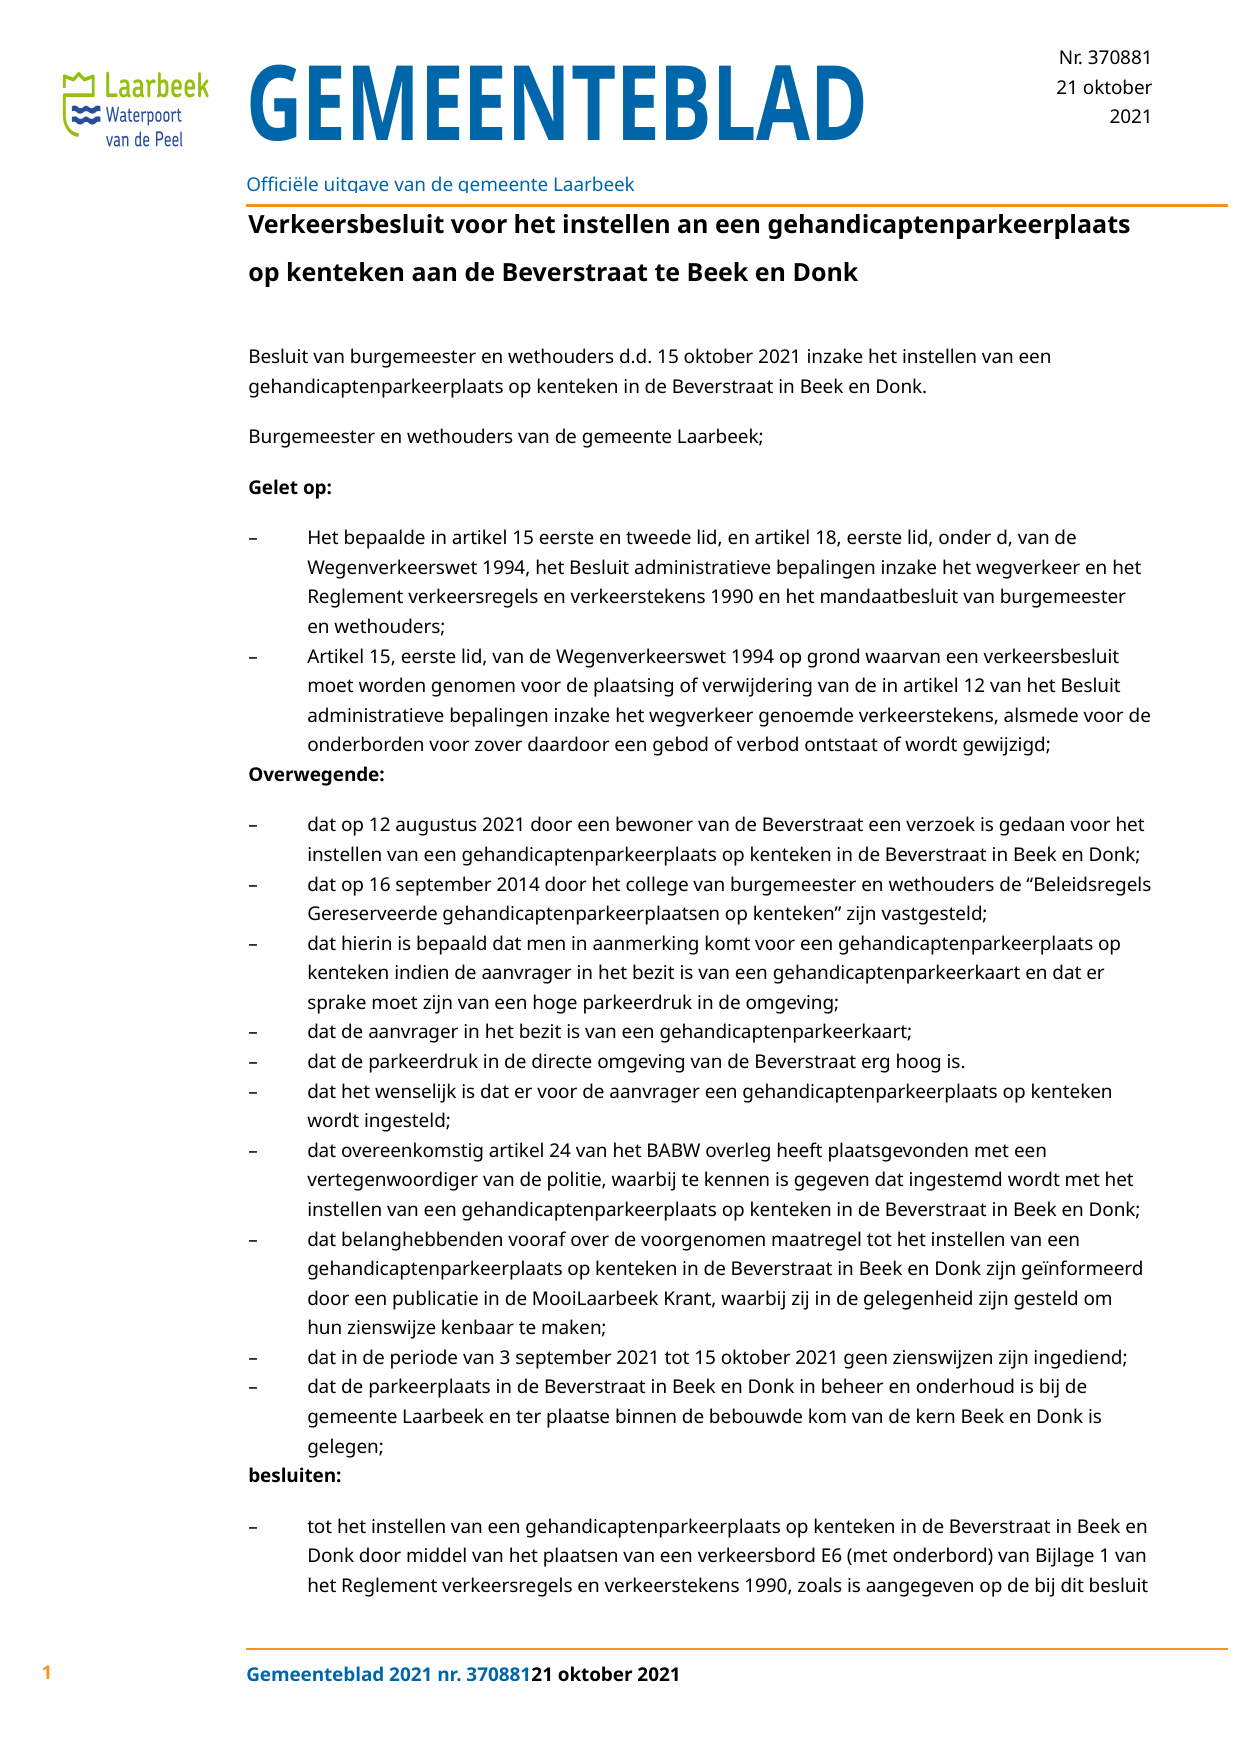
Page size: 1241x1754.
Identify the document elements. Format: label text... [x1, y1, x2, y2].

picture [41, 47, 231, 172]
text Gelet op: [248, 474, 1152, 500]
list dat het wenselijk is dat er voor de aanvrager een gehandicaptenparkeerplaats op kenteken wordt ingesteld; [248, 1078, 1152, 1133]
list dat de aanvrager in het bezit is van een gehandicaptenparkeerkaart; [248, 1019, 1152, 1044]
list dat de parkeerplaats in de Beverstraat in Beek en Donk in beheer en onderhoud is bij de gemeente Laarbeek en ter plaatse binnen de bebouwde kom van de kern Beek en Donk is gelegen; [248, 1374, 1152, 1458]
list dat hierin is bepaald dat men in aanmerking komt voor een gehandicaptenparkeerplaats op kenteken indien de aanvrager in het bezit is van een gehandicaptenparkeerkaart en dat er sprake moet zijn van een hoge parkeerdruk in de omgeving; [248, 930, 1152, 1015]
text Verkeersbesluit voor het instellen an een gehandicaptenparkeerplaats op kenteken aan de Beverstraat te Beek en Donk [248, 207, 1152, 288]
text besluiten: [248, 1462, 1152, 1488]
list dat overeenkomstig artikel 24 van het BABW overleg heeft plaatsgevonden met een vertegenwoordiger van de politie, waarbij te kennen is gegeven dat ingestemd wordt met het instellen van een gehandicaptenparkeerplaats op kenteken in de Beverstraat in Beek en Donk; [248, 1137, 1152, 1222]
text Burgemeester en wethouders van de gemeente Laarbeek; [248, 424, 1152, 449]
text Besluit van burgemeester en wethouders d.d. 15 oktober 2021 inzake het instellen van een gehandicaptenparkeerplaats op kenteken in de Beverstraat in Beek en Donk. [248, 344, 1152, 399]
list Het bepaalde in artikel 15 eerste en tweede lid, en artikel 18, eerste lid, onder d, van de Wegenverkeerswet 1994, het Besluit administratieve bepalingen inzake het wegverkeer en het Reglement verkeersregels en verkeerstekens 1990 en het mandaatbesluit van burgemeester en wethouders; [248, 524, 1152, 639]
list tot het instellen van een gehandicaptenparkeerplaats op kenteken in de Beverstraat in Beek en Donk door middel van het plaatsen van een verkeersbord E6 (met onderbord) van Bijlage 1 van het Reglement verkeersregels en verkeerstekens 1990, zoals is aangegeven op de bij dit besluit [248, 1513, 1152, 1598]
text Overwegende: [248, 761, 1152, 787]
list dat op 12 augustus 2021 door een bewoner van de Beverstraat een verzoek is gedaan voor het instellen van een gehandicaptenparkeerplaats op kenteken in de Beverstraat in Beek en Donk; [248, 812, 1152, 867]
list dat belanghebbenden vooraf over de voorgenomen maatregel tot het instellen van een gehandicaptenparkeerplaats op kenteken in de Beverstraat in Beek en Donk zijn geïnformeerd door een publicatie in de MooiLaarbeek Krant, waarbij zij in de gelegenheid zijn gesteld om hun zienswijze kenbaar te maken; [248, 1226, 1152, 1340]
list Artikel 15, eerste lid, van de Wegenverkeerswet 1994 op grond waarvan een verkeersbesluit moet worden genomen voor de plaatsing of verwijdering van de in artikel 12 van het Besluit administratieve bepalingen inzake het wegverkeer genoemde verkeerstekens, alsmede voor de onderborden voor zover daardoor een gebod of verbod ontstaat of wordt gewijzigd; [248, 643, 1152, 757]
list dat op 16 september 2014 door het college van burgemeester en wethouders de “Beleidsregels Gereserveerde gehandicaptenparkeerplaatsen op kenteken” zijn vastgesteld; [248, 871, 1152, 926]
list dat de parkeerdruk in de directe omgeving van de Beverstraat erg hoog is. [248, 1048, 1152, 1074]
list dat in de periode van 3 september 2021 tot 15 oktober 2021 geen zienswijzen zijn ingediend; [248, 1344, 1152, 1370]
